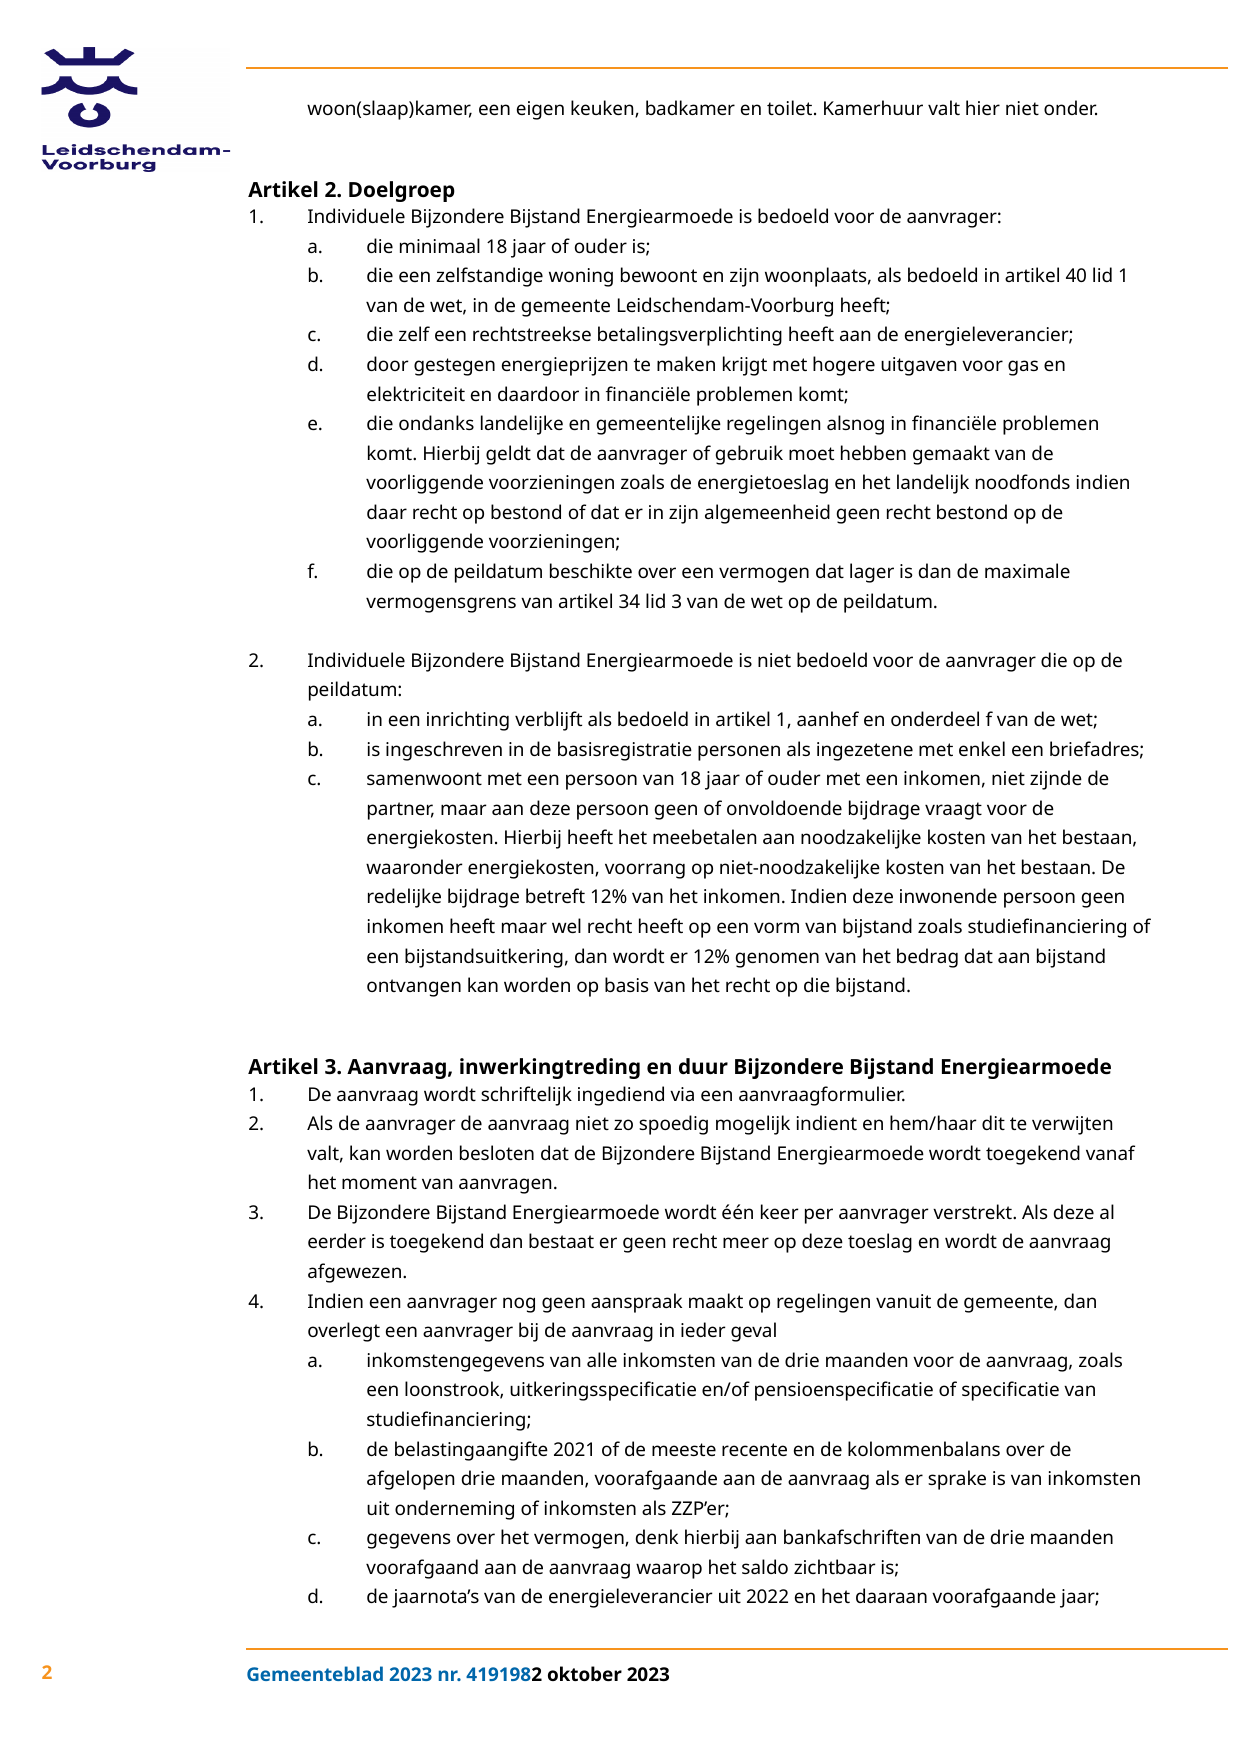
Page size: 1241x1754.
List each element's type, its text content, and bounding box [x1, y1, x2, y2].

list die zelf een rechtstreekse betalingsverplichting heeft aan de energieleverancier; [307, 322, 1152, 347]
list door gestegen energieprijzen te maken krijgt met hogere uitgaven voor gas en elektriciteit en daardoor in financiële problemen komt; [307, 351, 1152, 406]
list is ingeschreven in de basisregistratie personen als ingezetene met enkel een briefadres; [307, 736, 1152, 761]
text Artikel 2. Doelgroep [248, 175, 1152, 203]
list die minimaal 18 jaar of ouder is; [307, 233, 1152, 258]
list die op de peildatum beschikte over een vermogen dat lager is dan de maximale vermogensgrens van artikel 34 lid 3 van de wet op de peildatum. [307, 558, 1152, 613]
text Artikel 3. Aanvraag, inwerkingtreding en duur Bijzondere Bijstand Energiearmoede [248, 1052, 1152, 1081]
list De Bijzondere Bijstand Energiearmoede wordt één keer per aanvrager verstrekt. Als deze al eerder is toegekend dan bestaat er geen recht meer op deze toeslag en wordt de aanvraag afgewezen. [248, 1199, 1152, 1284]
list Individuele Bijzondere Bijstand Energiearmoede is niet bedoeld voor de aanvrager die op de peildatum: [248, 647, 1152, 702]
list die ondanks landelijke en gemeentelijke regelingen alsnog in financiële problemen komt. Hierbij geldt dat de aanvrager of gebruik moet hebben gemaakt van de voorliggende voorzieningen zoals de energietoeslag en het landelijk noodfonds indien daar recht op bestond of dat er in zijn algemeenheid geen recht bestond op de voorliggende voorzieningen; [307, 410, 1152, 554]
list inkomstengegevens van alle inkomsten van de drie maanden voor de aanvraag, zoals een loonstrook, uitkeringsspecificatie en/of pensioenspecificatie of specificatie van studiefinanciering; [307, 1347, 1152, 1432]
list woon(slaap)kamer, een eigen keuken, badkamer en toilet. Kamerhuur valt hier niet onder. [248, 95, 1152, 121]
list die een zelfstandige woning bewoont en zijn woonplaats, als bedoeld in artikel 40 lid 1 van de wet, in de gemeente Leidschendam-Voorburg heeft; [307, 262, 1152, 318]
picture [41, 47, 231, 172]
list in een inrichting verblijft als bedoeld in artikel 1, aanhef en onderdeel f van de wet; [307, 706, 1152, 732]
list de belastingaangifte 2021 of de meeste recente en de kolommenbalans over de afgelopen drie maanden, voorafgaande aan de aanvraag als er sprake is van inkomsten uit onderneming of inkomsten als ZZP’er; [307, 1436, 1152, 1521]
list Individuele Bijzondere Bijstand Energiearmoede is bedoeld voor de aanvrager: [248, 203, 1152, 229]
list Als de aanvrager de aanvraag niet zo spoedig mogelijk indient en hem/haar dit te verwijten valt, kan worden besloten dat de Bijzondere Bijstand Energiearmoede wordt toegekend vanaf het moment van aanvragen. [248, 1110, 1152, 1195]
list Indien een aanvrager nog geen aanspraak maakt op regelingen vanuit de gemeente, dan overlegt een aanvrager bij de aanvraag in ieder geval [248, 1288, 1152, 1343]
list De aanvraag wordt schriftelijk ingediend via een aanvraagformulier. [248, 1081, 1152, 1107]
list de jaarnota’s van de energieleverancier uit 2022 en het daaraan voorafgaande jaar; [307, 1584, 1152, 1609]
list gegevens over het vermogen, denk hierbij aan bankafschriften van de drie maanden voorafgaand aan de aanvraag waarop het saldo zichtbaar is; [307, 1524, 1152, 1580]
list samenwoont met een persoon van 18 jaar of ouder met een inkomen, niet zijnde de partner, maar aan deze persoon geen of onvoldoende bijdrage vraagt voor de energiekosten. Hierbij heeft het meebetalen aan noodzakelijke kosten van het bestaan, waaronder energiekosten, voorrang op niet-noodzakelijke kosten van het bestaan. De redelijke bijdrage betreft 12% van het inkomen. Indien deze inwonende persoon geen inkomen heeft maar wel recht heeft op een vorm van bijstand zoals studiefinanciering of een bijstandsuitkering, dan wordt er 12% genomen van het bedrag dat aan bijstand ontvangen kan worden op basis van het recht op die bijstand. [307, 765, 1152, 998]
